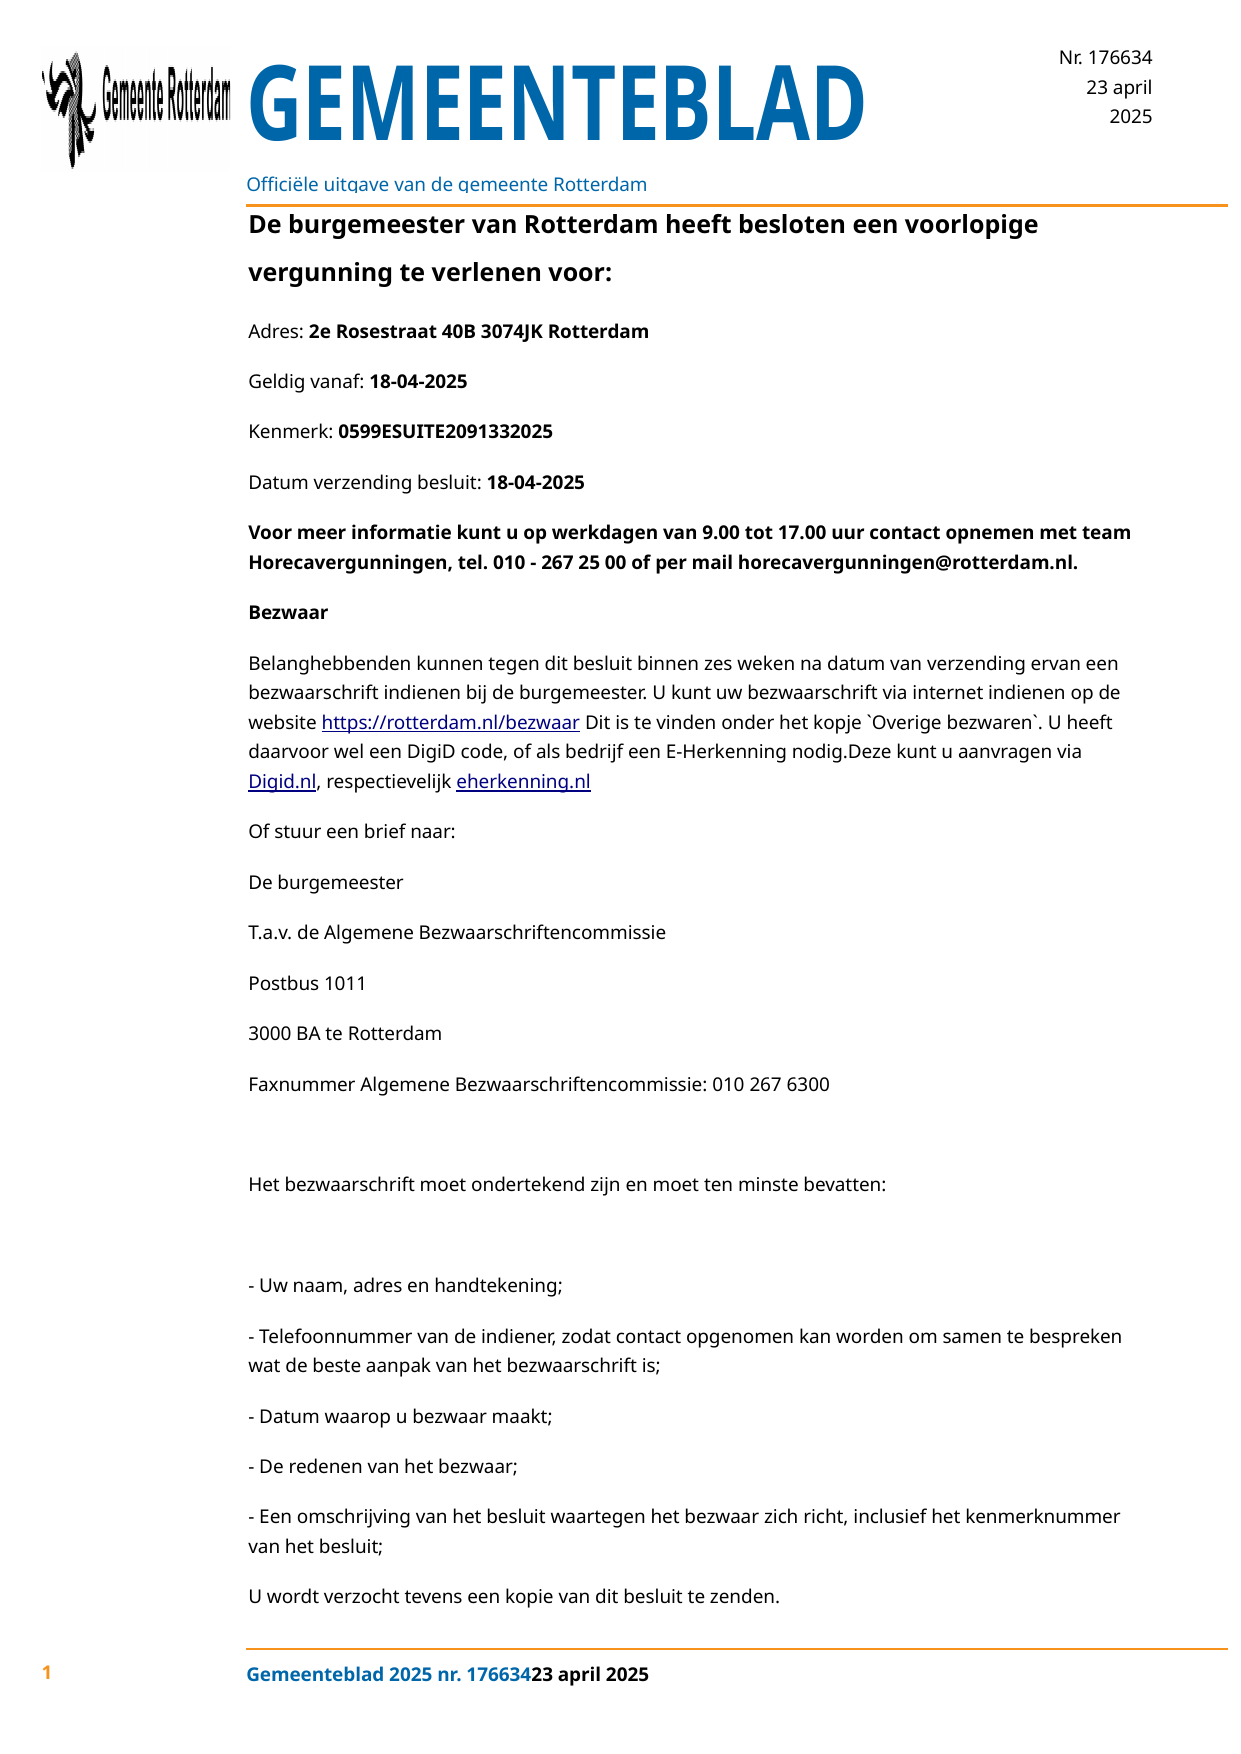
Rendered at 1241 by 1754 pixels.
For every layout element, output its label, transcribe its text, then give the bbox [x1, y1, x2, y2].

text Postbus 1011 [248, 970, 1152, 996]
text U wordt verzocht tevens een kopie van dit besluit te zenden. [248, 1584, 1152, 1609]
text Het bezwaarschrift moet ondertekend zijn en moet ten minste bevatten: [248, 1172, 1152, 1197]
text Voor meer informatie kunt u op werkdagen van 9.00 tot 17.00 uur contact opnemen met team Horecavergunningen, tel. 010 - 267 25 00 of per mail horecavergunningen@rotterdam.nl. [248, 519, 1152, 575]
text Adres: 2e Rosestraat 40B 3074JK Rotterdam [248, 318, 1152, 344]
text Bezwaar [248, 599, 1152, 625]
text T.a.v. de Algemene Bezwaarschriftencommissie [248, 919, 1152, 945]
text Belanghebbenden kunnen tegen dit besluit binnen zes weken na datum van verzending ervan een bezwaarschrift indienen bij de burgemeester. U kunt uw bezwaarschrift via internet indienen op de website https://rotterdam.nl/bezwaar Dit is te vinden onder het kopje `Overige bezwaren`. U heeft daarvoor wel een DigiD code, of als bedrijf een E-Herkenning nodig.Deze kunt u aanvragen via Digid.nl, respectievelijk eherkenning.nl [248, 650, 1152, 794]
text - Telefoonnummer van de indiener, zodat contact opgenomen kan worden om samen te bespreken wat de beste aanpak van het bezwaarschrift is; [248, 1323, 1152, 1378]
text - Uw naam, adres en handtekening; [248, 1272, 1152, 1298]
picture [41, 47, 231, 172]
text - Datum waarop u bezwaar maakt; [248, 1403, 1152, 1429]
text De burgemeester van Rotterdam heeft besloten een voorlopige vergunning te verlenen voor: [248, 207, 1152, 288]
text Faxnummer Algemene Bezwaarschriftencommissie: 010 267 6300 [248, 1071, 1152, 1097]
text De burgemeester [248, 869, 1152, 895]
text Kenmerk: 0599ESUITE2091332025 [248, 419, 1152, 444]
text - De redenen van het bezwaar; [248, 1453, 1152, 1479]
text Geldig vanaf: 18-04-2025 [248, 368, 1152, 394]
text 3000 BA te Rotterdam [248, 1020, 1152, 1046]
text - Een omschrijving van het besluit waartegen het bezwaar zich richt, inclusief het kenmerknummer van het besluit; [248, 1504, 1152, 1559]
text Datum verzending besluit: 18-04-2025 [248, 469, 1152, 495]
text Of stuur een brief naar: [248, 819, 1152, 844]
